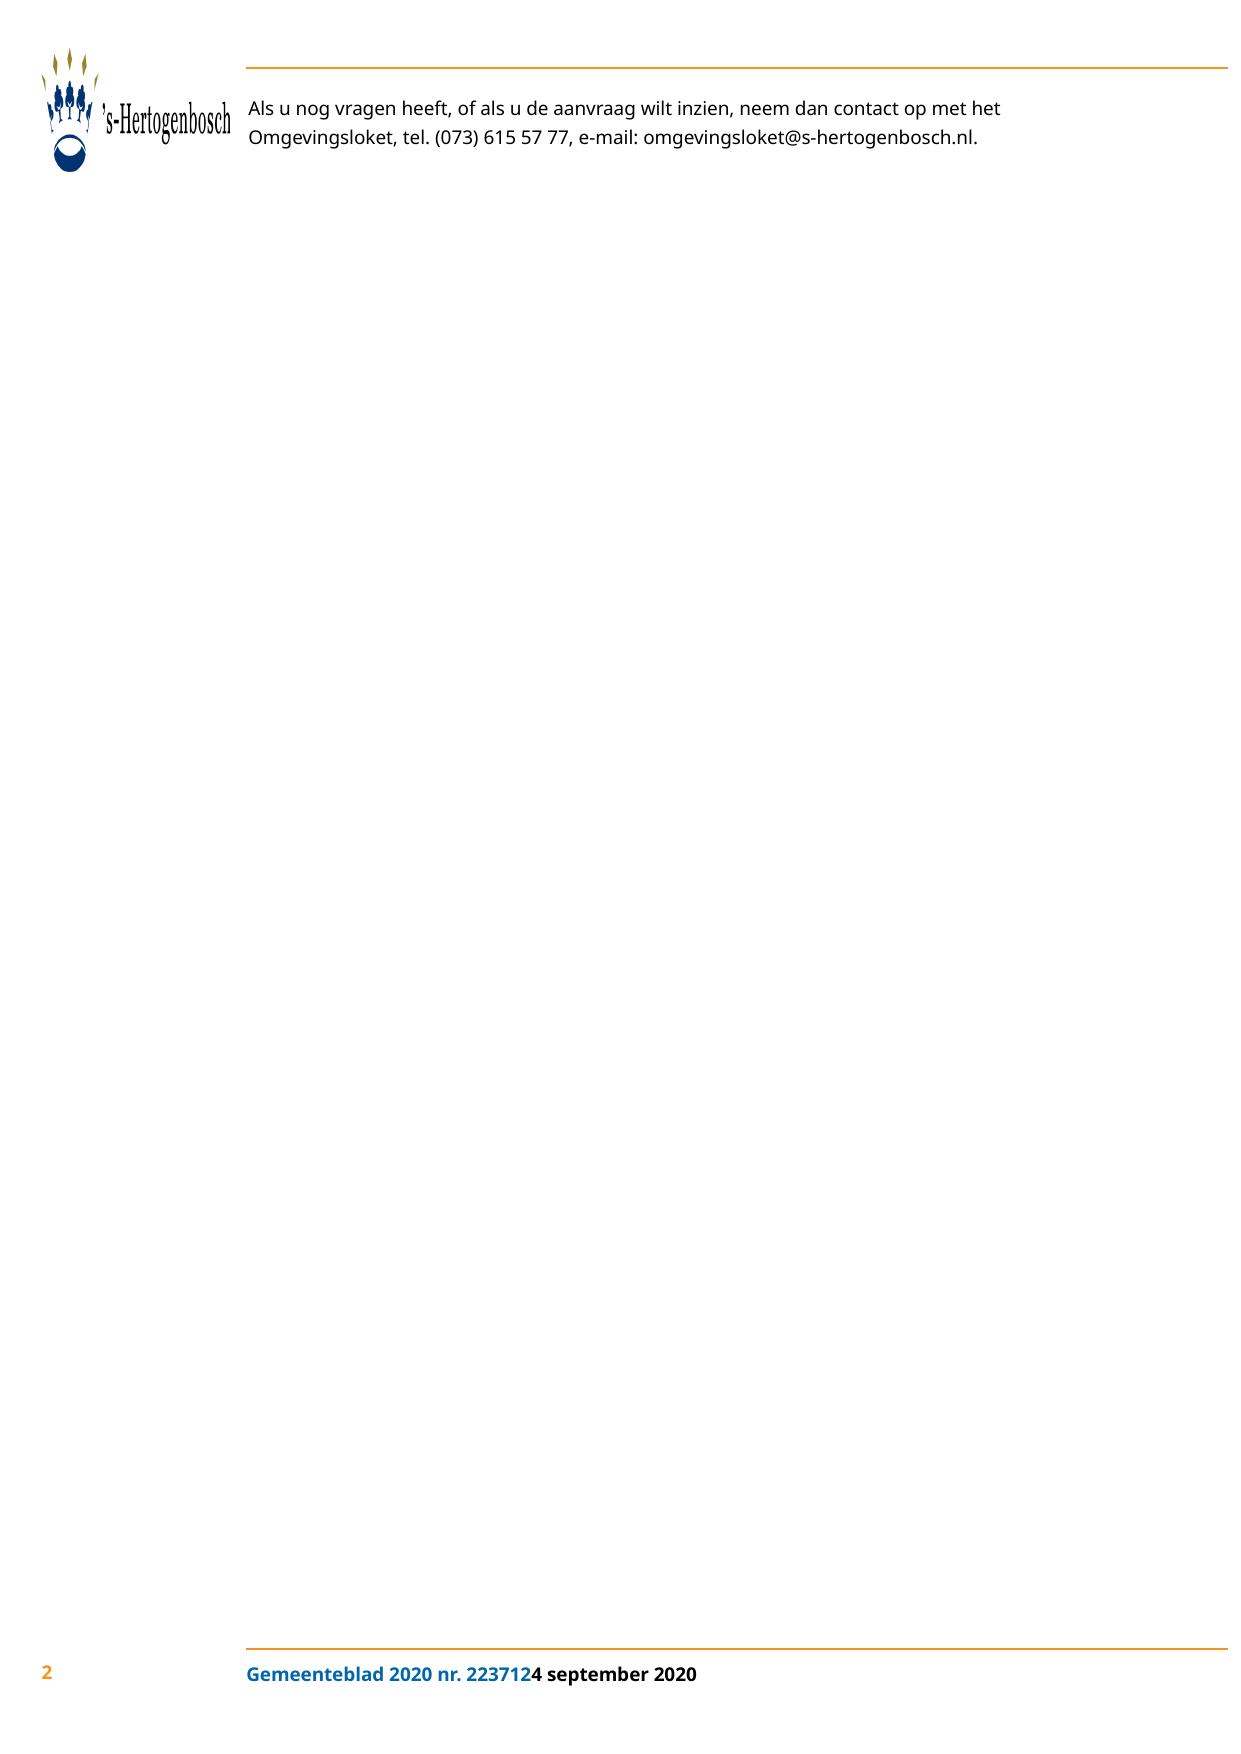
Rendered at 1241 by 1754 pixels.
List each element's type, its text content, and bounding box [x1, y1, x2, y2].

picture [41, 47, 231, 172]
text Als u nog vragen heeft, of als u de aanvraag wilt inzien, neem dan contact op met het Omgevingsloket, tel. (073) 615 57 77, e-mail: omgevingsloket@s-hertogenbosch.nl. [248, 95, 1152, 150]
